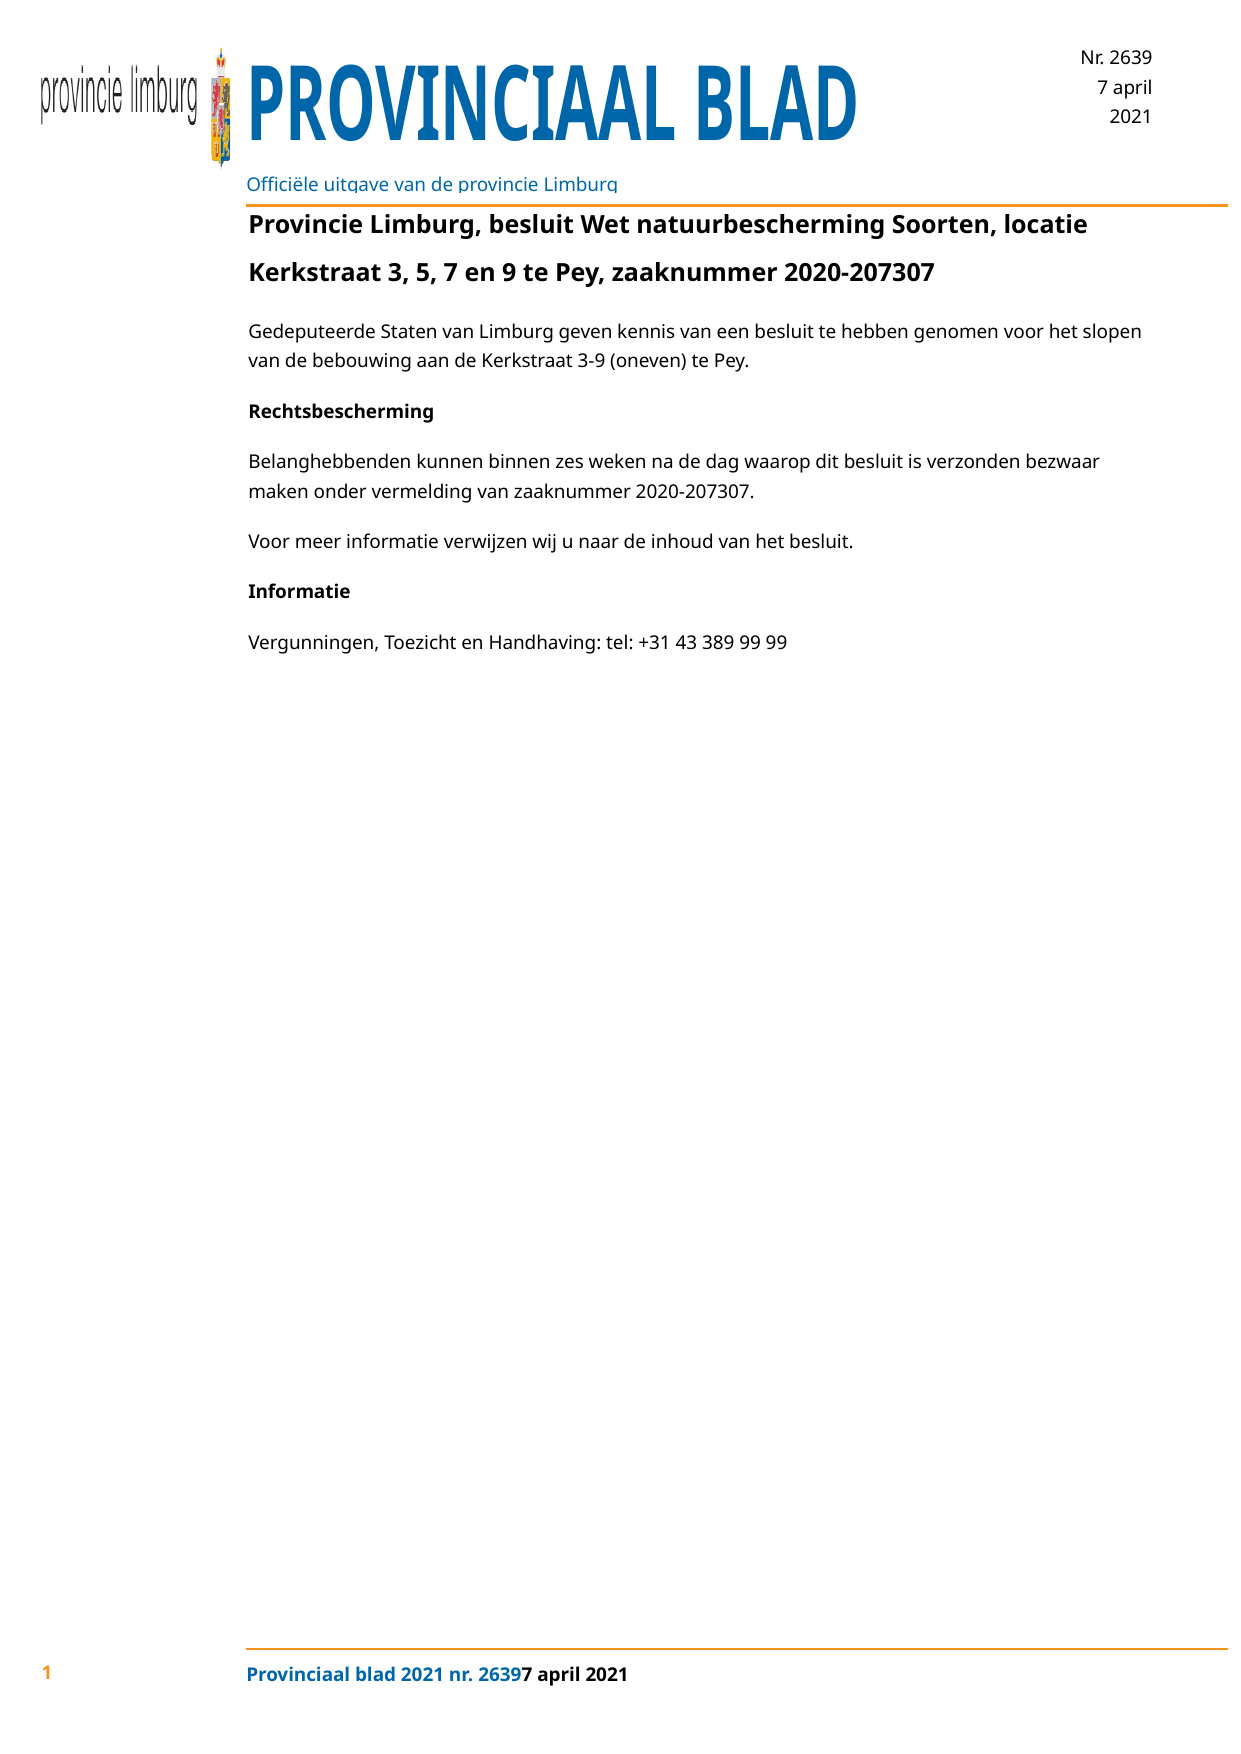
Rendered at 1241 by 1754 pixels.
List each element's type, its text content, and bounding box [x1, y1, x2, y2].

text Provincie Limburg, besluit Wet natuurbescherming Soorten, locatie Kerkstraat 3, 5, 7 en 9 te Pey, zaaknummer 2020-207307 [248, 207, 1152, 288]
text Informatie [248, 579, 1152, 604]
text Gedeputeerde Staten van Limburg geven kennis van een besluit te hebben genomen voor het slopen van de bebouwing aan de Kerkstraat 3-9 (oneven) te Pey. [248, 318, 1152, 373]
text Rechtsbescherming [248, 398, 1152, 424]
picture [41, 47, 231, 172]
text Belanghebbenden kunnen binnen zes weken na de dag waarop dit besluit is verzonden bezwaar maken onder vermelding van zaaknummer 2020-207307. [248, 448, 1152, 504]
text Voor meer informatie verwijzen wij u naar de inhoud van het besluit. [248, 528, 1152, 554]
text Vergunningen, Toezicht en Handhaving: tel: +31 43 389 99 99 [248, 629, 1152, 655]
